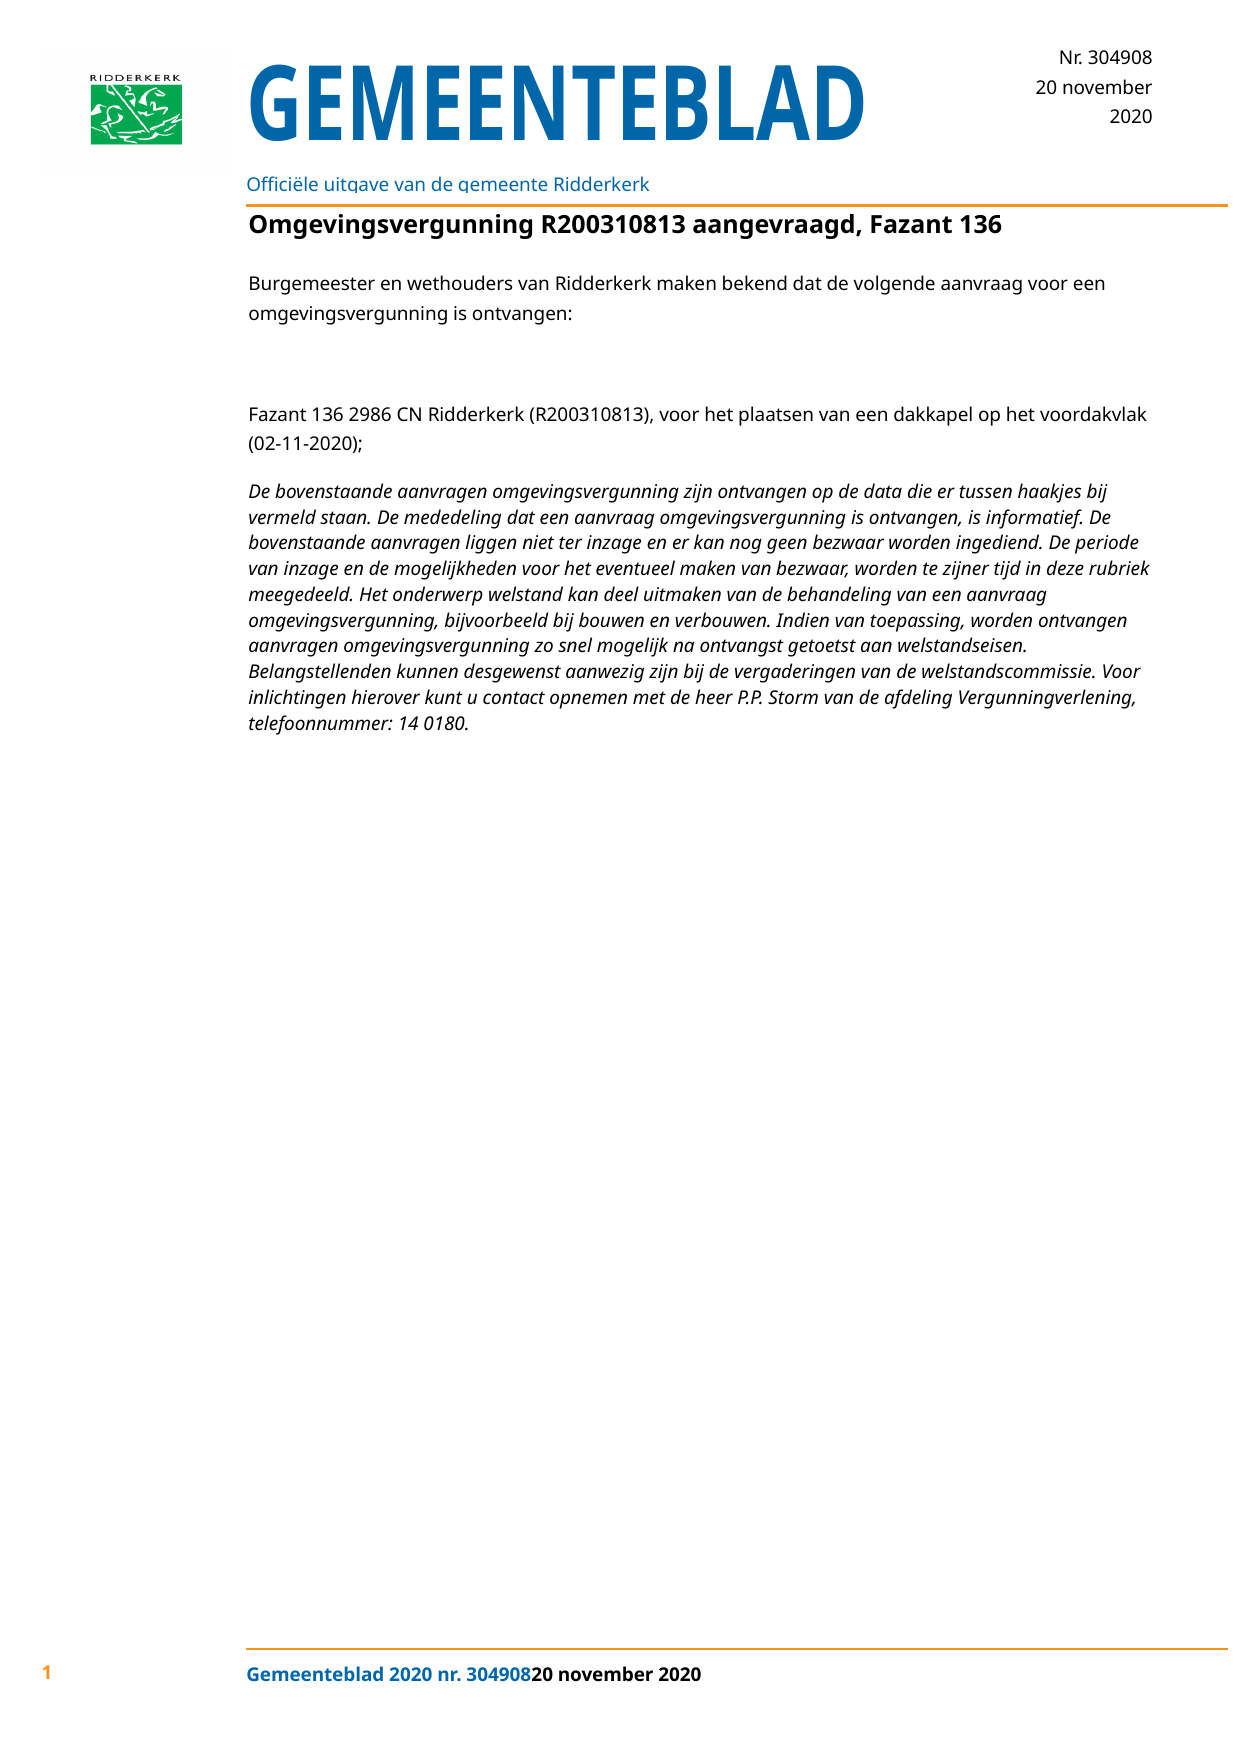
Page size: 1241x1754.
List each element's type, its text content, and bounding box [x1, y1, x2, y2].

text Burgemeester en wethouders van Ridderkerk maken bekend dat de volgende aanvraag voor een omgevingsvergunning is ontvangen: [248, 270, 1152, 326]
picture [41, 47, 231, 172]
text De bovenstaande aanvragen omgevingsvergunning zijn ontvangen op de data die er tussen haakjes bij vermeld staan. De mededeling dat een aanvraag omgevingsvergunning is ontvangen, is informatief. De bovenstaande aanvragen liggen niet ter inzage en er kan nog geen bezwaar worden ingediend. De periode van inzage en de mogelijkheden voor het eventueel maken van bezwaar, worden te zijner tijd in deze rubriek meegedeeld. Het onderwerp welstand kan deel uitmaken van de behandeling van een aanvraag omgevingsvergunning, bijvoorbeeld bij bouwen en verbouwen. Indien van toepassing, worden ontvangen aanvragen omgevingsvergunning zo snel mogelijk na ontvangst getoetst aan welstandseisen. Belangstellenden kunnen desgewenst aanwezig zijn bij de vergaderingen van de welstandscommissie. Voor inlichtingen hierover kunt u contact opnemen met de heer P.P. Storm van de afdeling Vergunningverlening, telefoonnummer: 14 0180. [248, 478, 1152, 735]
text Fazant 136 2986 CN Ridderkerk (R200310813), voor het plaatsen van een dakkapel op het voordakvlak (02-11-2020); [248, 401, 1152, 456]
text Omgevingsvergunning R200310813 aangevraagd, Fazant 136 [248, 207, 1152, 241]
